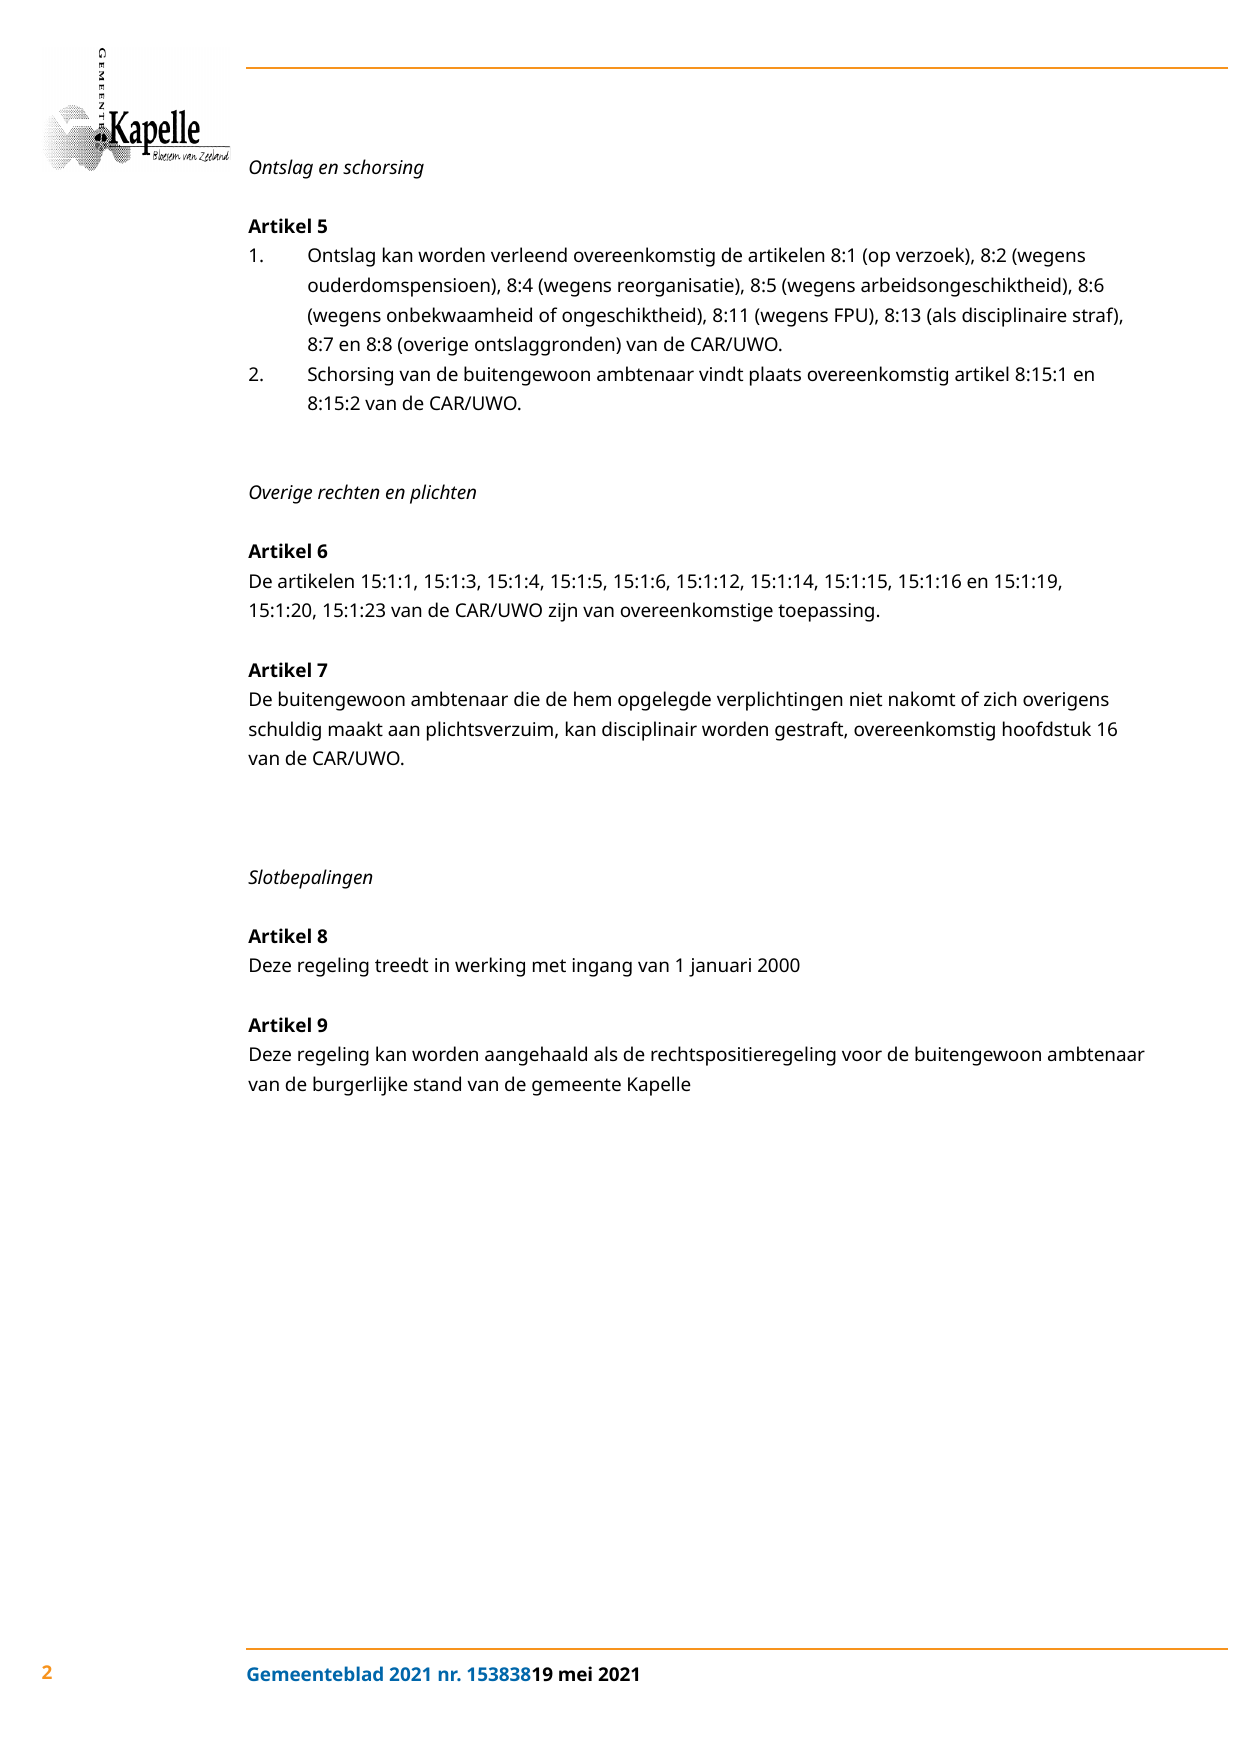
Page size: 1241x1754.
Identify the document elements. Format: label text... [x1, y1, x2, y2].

text Artikel 9 [248, 1012, 1152, 1038]
list Schorsing van de buitengewoon ambtenaar vindt plaats overeenkomstig artikel 8:15:1 en 8:15:2 van de CAR/UWO. [248, 361, 1152, 416]
text Artikel 8 [248, 923, 1152, 949]
text Deze regeling kan worden aangehaald als de rechtspositieregeling voor de buitengewoon ambtenaar van de burgerlijke stand van de gemeente Kapelle [248, 1041, 1152, 1097]
text Artikel 5 [248, 213, 1152, 239]
text De buitengewoon ambtenaar die de hem opgelegde verplichtingen niet nakomt of zich overigens schuldig maakt aan plichtsverzuim, kan disciplinair worden gestraft, overeenkomstig hoofdstuk 16 van de CAR/UWO. [248, 686, 1152, 771]
text Slotbepalingen [248, 864, 1152, 890]
text Artikel 6 [248, 538, 1152, 564]
text 15:1:20, 15:1:23 van de CAR/UWO zijn van overeenkomstige toepassing. [248, 598, 1152, 623]
text Artikel 7 [248, 657, 1152, 683]
text Overige rechten en plichten [248, 479, 1152, 505]
text Ontslag en schorsing [248, 154, 1152, 180]
picture [41, 47, 231, 172]
text De artikelen 15:1:1, 15:1:3, 15:1:4, 15:1:5, 15:1:6, 15:1:12, 15:1:14, 15:1:15, 15:1:16 en 15:1:19, [248, 568, 1152, 594]
text Deze regeling treedt in werking met ingang van 1 januari 2000 [248, 953, 1152, 978]
list Ontslag kan worden verleend overeenkomstig de artikelen 8:1 (op verzoek), 8:2 (wegens ouderdomspensioen), 8:4 (wegens reorganisatie), 8:5 (wegens arbeidsongeschiktheid), 8:6 (wegens onbekwaamheid of ongeschiktheid), 8:11 (wegens FPU), 8:13 (als disciplinaire straf), 8:7 en 8:8 (overige ontslaggronden) van de CAR/UWO. [248, 243, 1152, 357]
